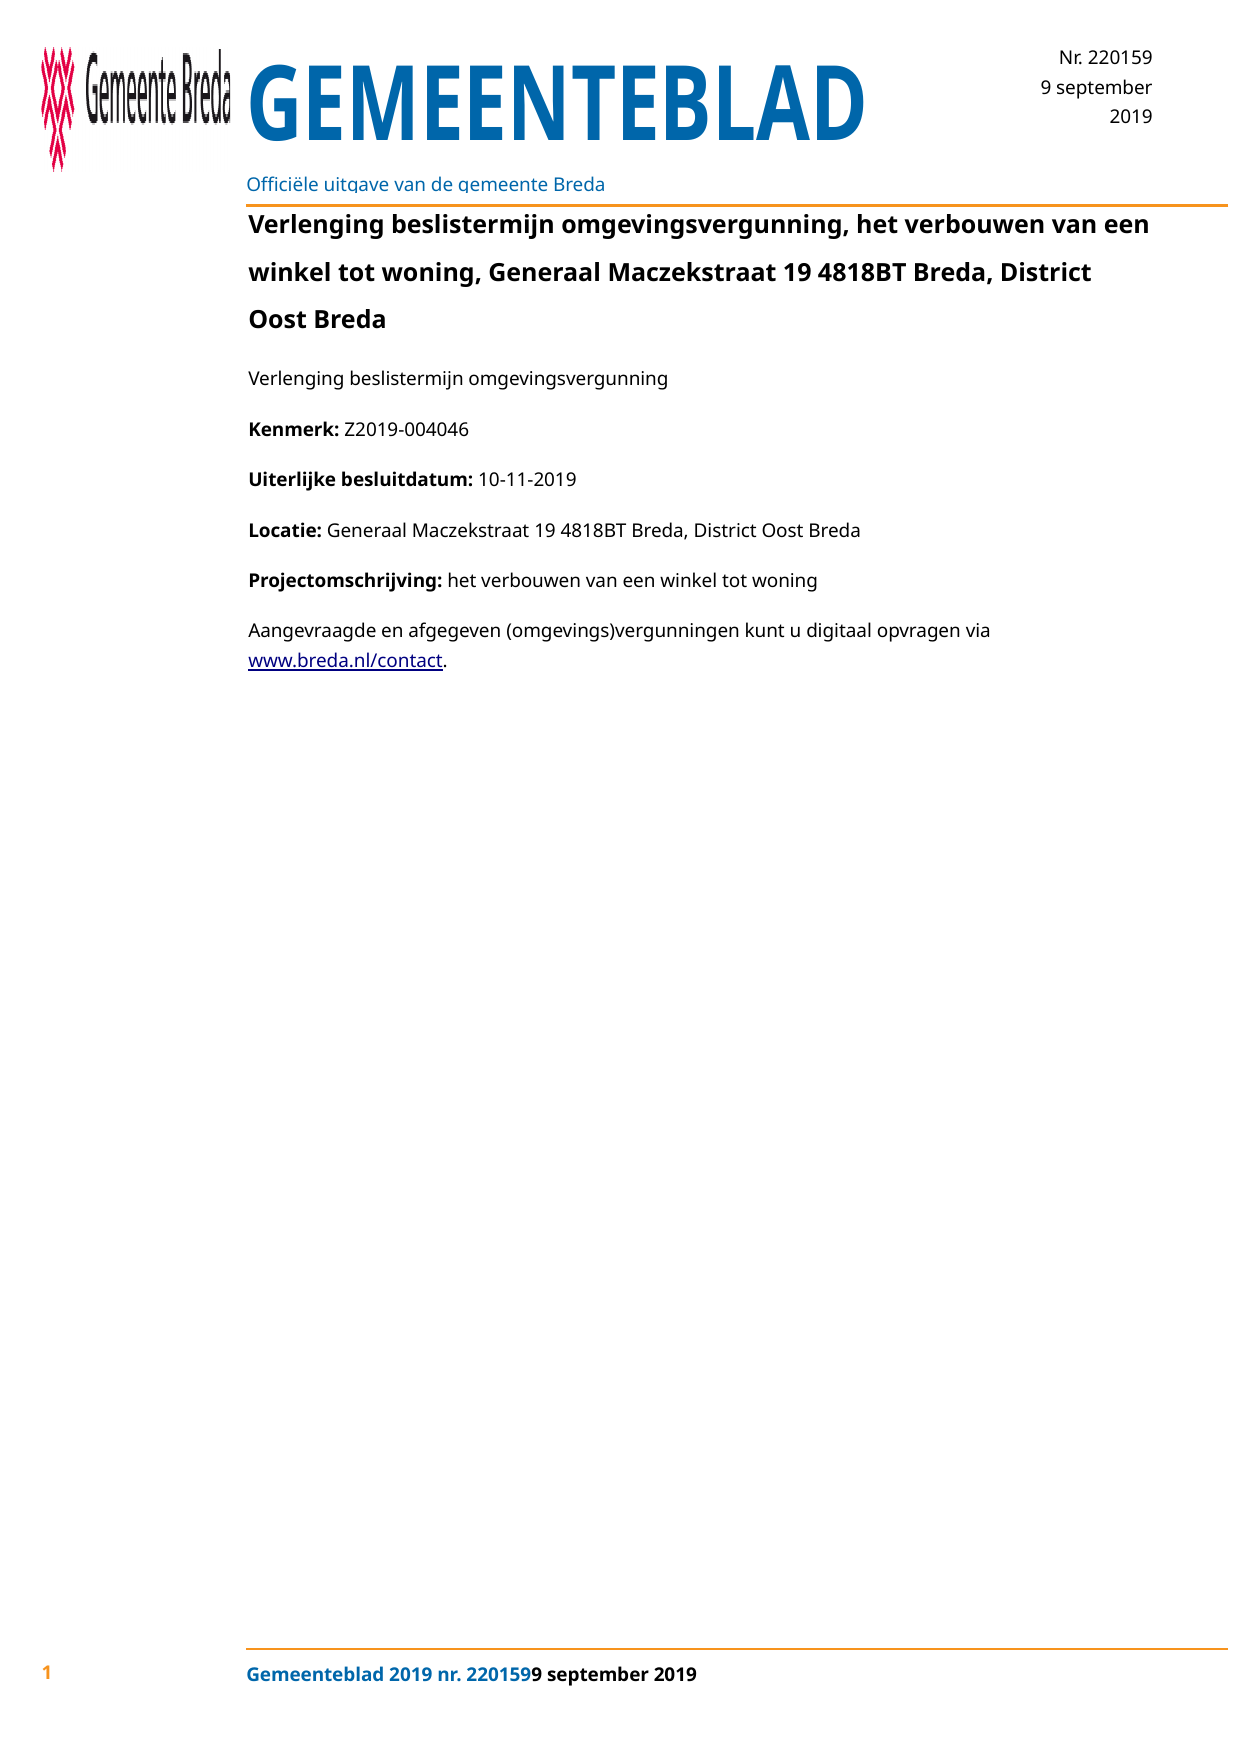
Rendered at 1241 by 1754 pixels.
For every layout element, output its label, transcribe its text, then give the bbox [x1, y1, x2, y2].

text Aangevraagde en afgegeven (omgevings)vergunningen kunt u digitaal opvragen via www.breda.nl/contact. [248, 618, 1152, 673]
picture [41, 47, 231, 172]
text Locatie: Generaal Maczekstraat 19 4818BT Breda, District Oost Breda [248, 517, 1152, 542]
text Kenmerk: Z2019-004046 [248, 416, 1152, 442]
text Uiterlijke besluitdatum: 10-11-2019 [248, 466, 1152, 492]
text Verlenging beslistermijn omgevingsvergunning [248, 366, 1152, 391]
text Projectomschrijving: het verbouwen van een winkel tot woning [248, 567, 1152, 593]
text Verlenging beslistermijn omgevingsvergunning, het verbouwen van een winkel tot woning, Generaal Maczekstraat 19 4818BT Breda, District Oost Breda [248, 207, 1152, 336]
